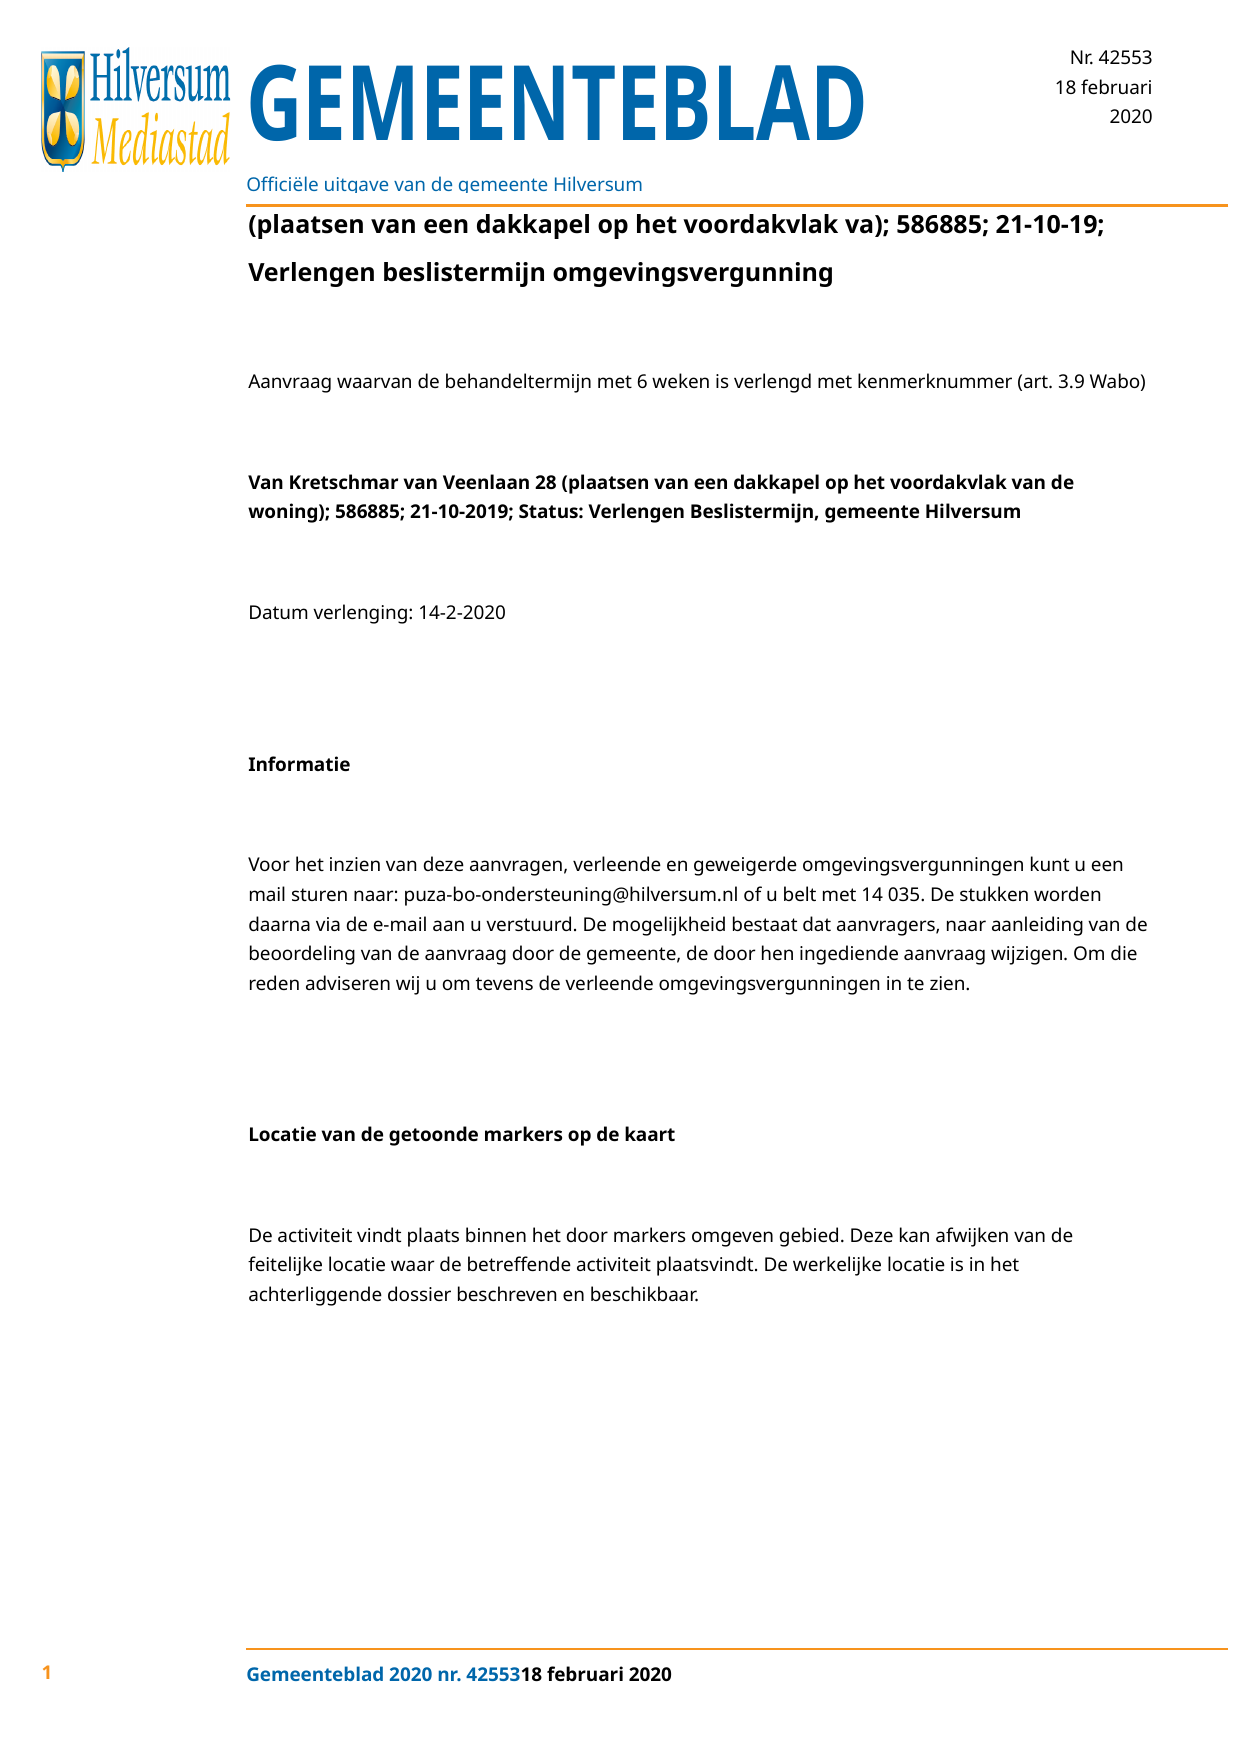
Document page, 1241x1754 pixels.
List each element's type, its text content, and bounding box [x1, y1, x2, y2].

text Datum verlenging: 14-2-2020 [248, 599, 1152, 625]
text Locatie van de getoonde markers op de kaart [248, 1121, 1152, 1147]
text (plaatsen van een dakkapel op het voordakvlak va); 586885; 21-10-19; Verlengen beslistermijn omgevingsvergunning [248, 207, 1152, 288]
text De activiteit vindt plaats binnen het door markers omgeven gebied. Deze kan afwijken van de feitelijke locatie waar de betreffende activiteit plaatsvindt. De werkelijke locatie is in het achterliggende dossier beschreven en beschikbaar. [248, 1222, 1152, 1307]
text Van Kretschmar van Veenlaan 28 (plaatsen van een dakkapel op het voordakvlak van de woning); 586885; 21-10-2019; Status: Verlengen Beslistermijn, gemeente Hilversum [248, 469, 1152, 524]
text Aanvraag waarvan de behandeltermijn met 6 weken is verlengd met kenmerknummer (art. 3.9 Wabo) [248, 368, 1152, 394]
text Voor het inzien van deze aanvragen, verleende en geweigerde omgevingsvergunningen kunt u een mail sturen naar: puza-bo-ondersteuning@hilversum.nl of u belt met 14 035. De stukken worden daarna via de e-mail aan u verstuurd. De mogelijkheid bestaat dat aanvragers, naar aanleiding van de beoordeling van de aanvraag door de gemeente, de door hen ingediende aanvraag wijzigen. Om die reden adviseren wij u om tevens de verleende omgevingsvergunningen in te zien. [248, 852, 1152, 996]
text Informatie [248, 751, 1152, 777]
picture [41, 47, 231, 172]
